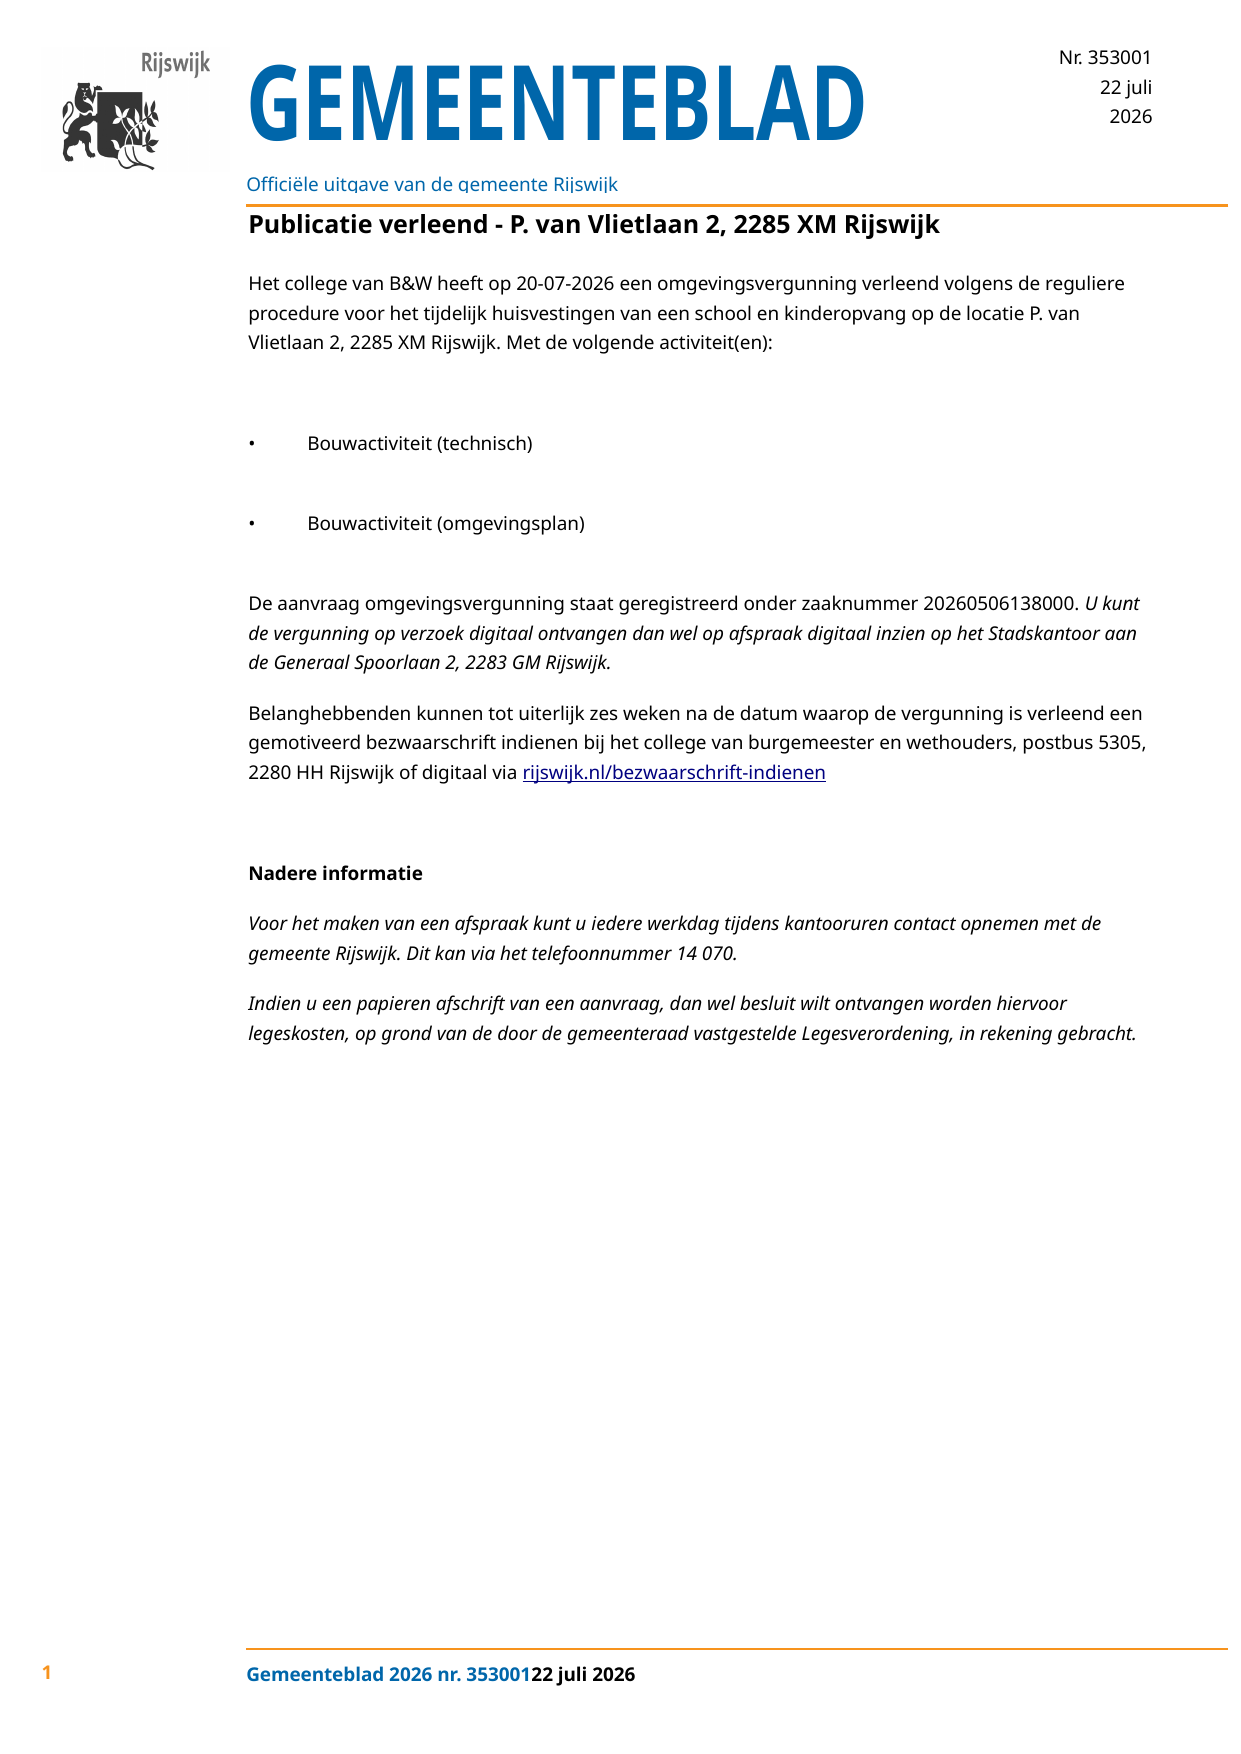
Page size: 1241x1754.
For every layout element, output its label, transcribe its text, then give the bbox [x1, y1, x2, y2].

text Het college van B&W heeft op 20-07-2026 een omgevingsvergunning verleend volgens de reguliere procedure voor het tijdelijk huisvestingen van een school en kinderopvang op de locatie P. van Vlietlaan 2, 2285 XM Rijswijk. Met de volgende activiteit(en): [248, 270, 1152, 355]
list Bouwactiviteit (technisch) [248, 430, 1152, 456]
picture [41, 47, 231, 172]
text Nadere informatie [248, 860, 1152, 886]
text Indien u een papieren afschrift van een aanvraag, dan wel besluit wilt ontvangen worden hiervoor legeskosten, op grond van de door de gemeenteraad vastgestelde Legesverordening, in rekening gebracht. [248, 990, 1152, 1046]
text Belanghebbenden kunnen tot uiterlijk zes weken na de datum waarop de vergunning is verleend een gemotiveerd bezwaarschrift indienen bij het college van burgemeester en wethouders, postbus 5305, 2280 HH Rijswijk of digitaal via rijswijk.nl/bezwaarschrift-indienen [248, 700, 1152, 785]
text Publicatie verleend - P. van Vlietlaan 2, 2285 XM Rijswijk [248, 207, 1152, 241]
text Voor het maken van een afspraak kunt u iedere werkdag tijdens kantooruren contact opnemen met de gemeente Rijswijk. Dit kan via het telefoonnummer 14 070. [248, 910, 1152, 966]
list Bouwactiviteit (omgevingsplan) [248, 510, 1152, 536]
text De aanvraag omgevingsvergunning staat geregistreerd onder zaaknummer 20260506138000. U kunt de vergunning op verzoek digitaal ontvangen dan wel op afspraak digitaal inzien op het Stadskantoor aan de Generaal Spoorlaan 2, 2283 GM Rijswijk. [248, 590, 1152, 675]
